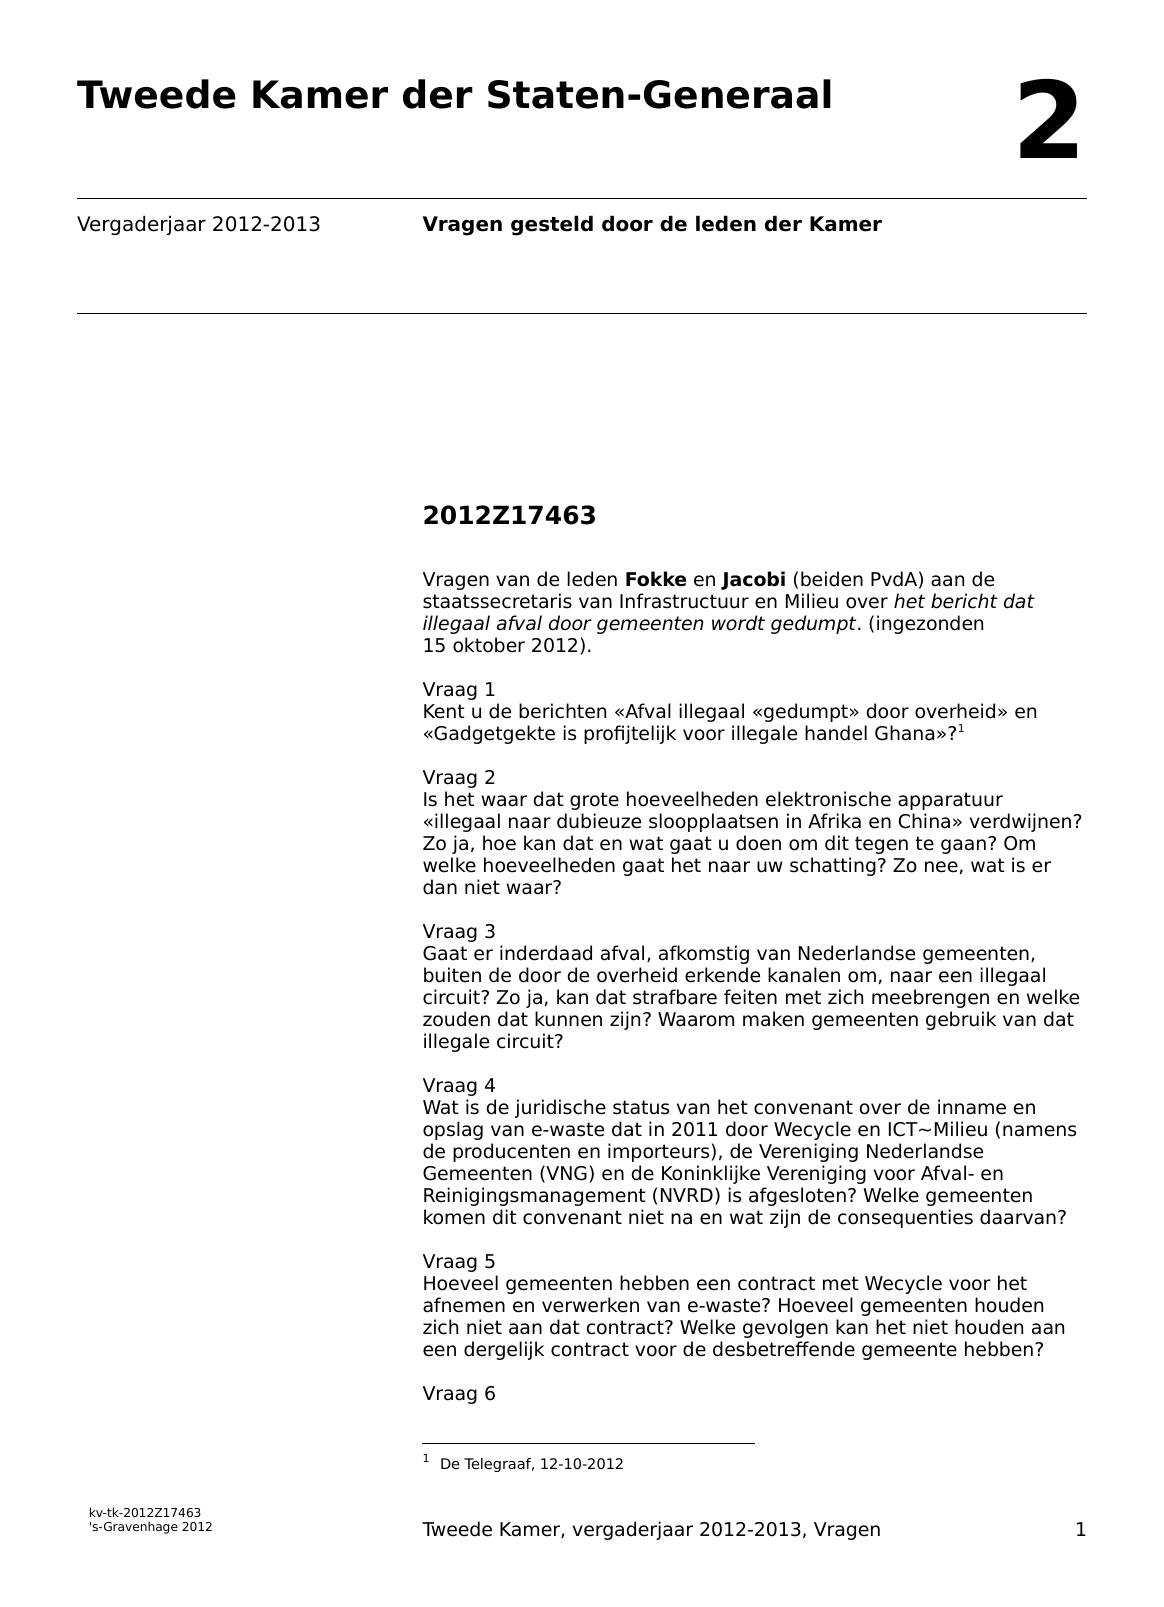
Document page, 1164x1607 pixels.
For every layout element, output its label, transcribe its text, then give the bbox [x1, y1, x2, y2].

text 2012Z17463 [422, 501, 1087, 531]
text 's-Gravenhage 2012 [88, 1520, 323, 1534]
text Vragen van de leden Fokke en Jacobi (beiden PvdA) aan de staatssecretaris van Infrastructuur en Milieu over het bericht dat illegaal afval door gemeenten wordt gedumpt. (ingezonden 15 oktober 2012). [422, 569, 1087, 657]
text De Telegraaf, 12-10-2012 [422, 1452, 1087, 1474]
text Vraag 3 [422, 921, 1087, 943]
table_cell Vergaderjaar 2012-2013 [77, 199, 422, 313]
table_header 2 [886, 59, 1087, 198]
text Vraag 1 [422, 679, 1087, 701]
text Kent u de berichten «Afval illegaal «gedumpt» door overheid» en «Gadgetgekte is profijtelijk voor illegale handel Ghana»? [422, 701, 1087, 745]
text Gaat er inderdaad afval, afkomstig van Nederlandse gemeenten, buiten de door de overheid erkende kanalen om, naar een illegaal circuit? Zo ja, kan dat strafbare feiten met zich meebrengen en welke zouden dat kunnen zijn? Waarom maken gemeenten gebruik van dat illegale circuit? [422, 943, 1087, 1053]
text Vraag 2 [422, 767, 1087, 789]
text Is het waar dat grote hoeveelheden elektronische apparatuur «illegaal naar dubieuze sloopplaatsen in Afrika en China» verdwijnen? Zo ja, hoe kan dat en wat gaat u doen om dit tegen te gaan? Om welke hoeveelheden gaat het naar uw schatting? Zo nee, wat is er dan niet waar? [422, 789, 1087, 899]
text Vraag 4 [422, 1075, 1087, 1097]
text Hoeveel gemeenten hebben een contract met Wecycle voor het afnemen en verwerken van e-waste? Hoeveel gemeenten houden zich niet aan dat contract? Welke gevolgen kan het niet houden aan een dergelijk contract voor de desbetreffende gemeente hebben? [422, 1273, 1087, 1361]
text Vraag 5 [422, 1251, 1087, 1273]
text Wat is de juridische status van het convenant over de inname en opslag van e-waste dat in 2011 door Wecycle en ICT~Milieu (namens de producenten en importeurs), de Vereniging Nederlandse Gemeenten (VNG) en de Koninklijke Vereniging voor Afval- en Reinigingsmanagement (NVRD) is afgesloten? Welke gemeenten komen dit convenant niet na en wat zijn de consequenties daarvan? [422, 1097, 1087, 1229]
text Vraag 6 [422, 1383, 1087, 1405]
table_header Tweede Kamer der Staten-Generaal [77, 59, 886, 198]
table_cell Vragen gesteld door de leden der Kamer [422, 199, 1087, 313]
text kv-tk-2012Z17463 [88, 1506, 323, 1520]
